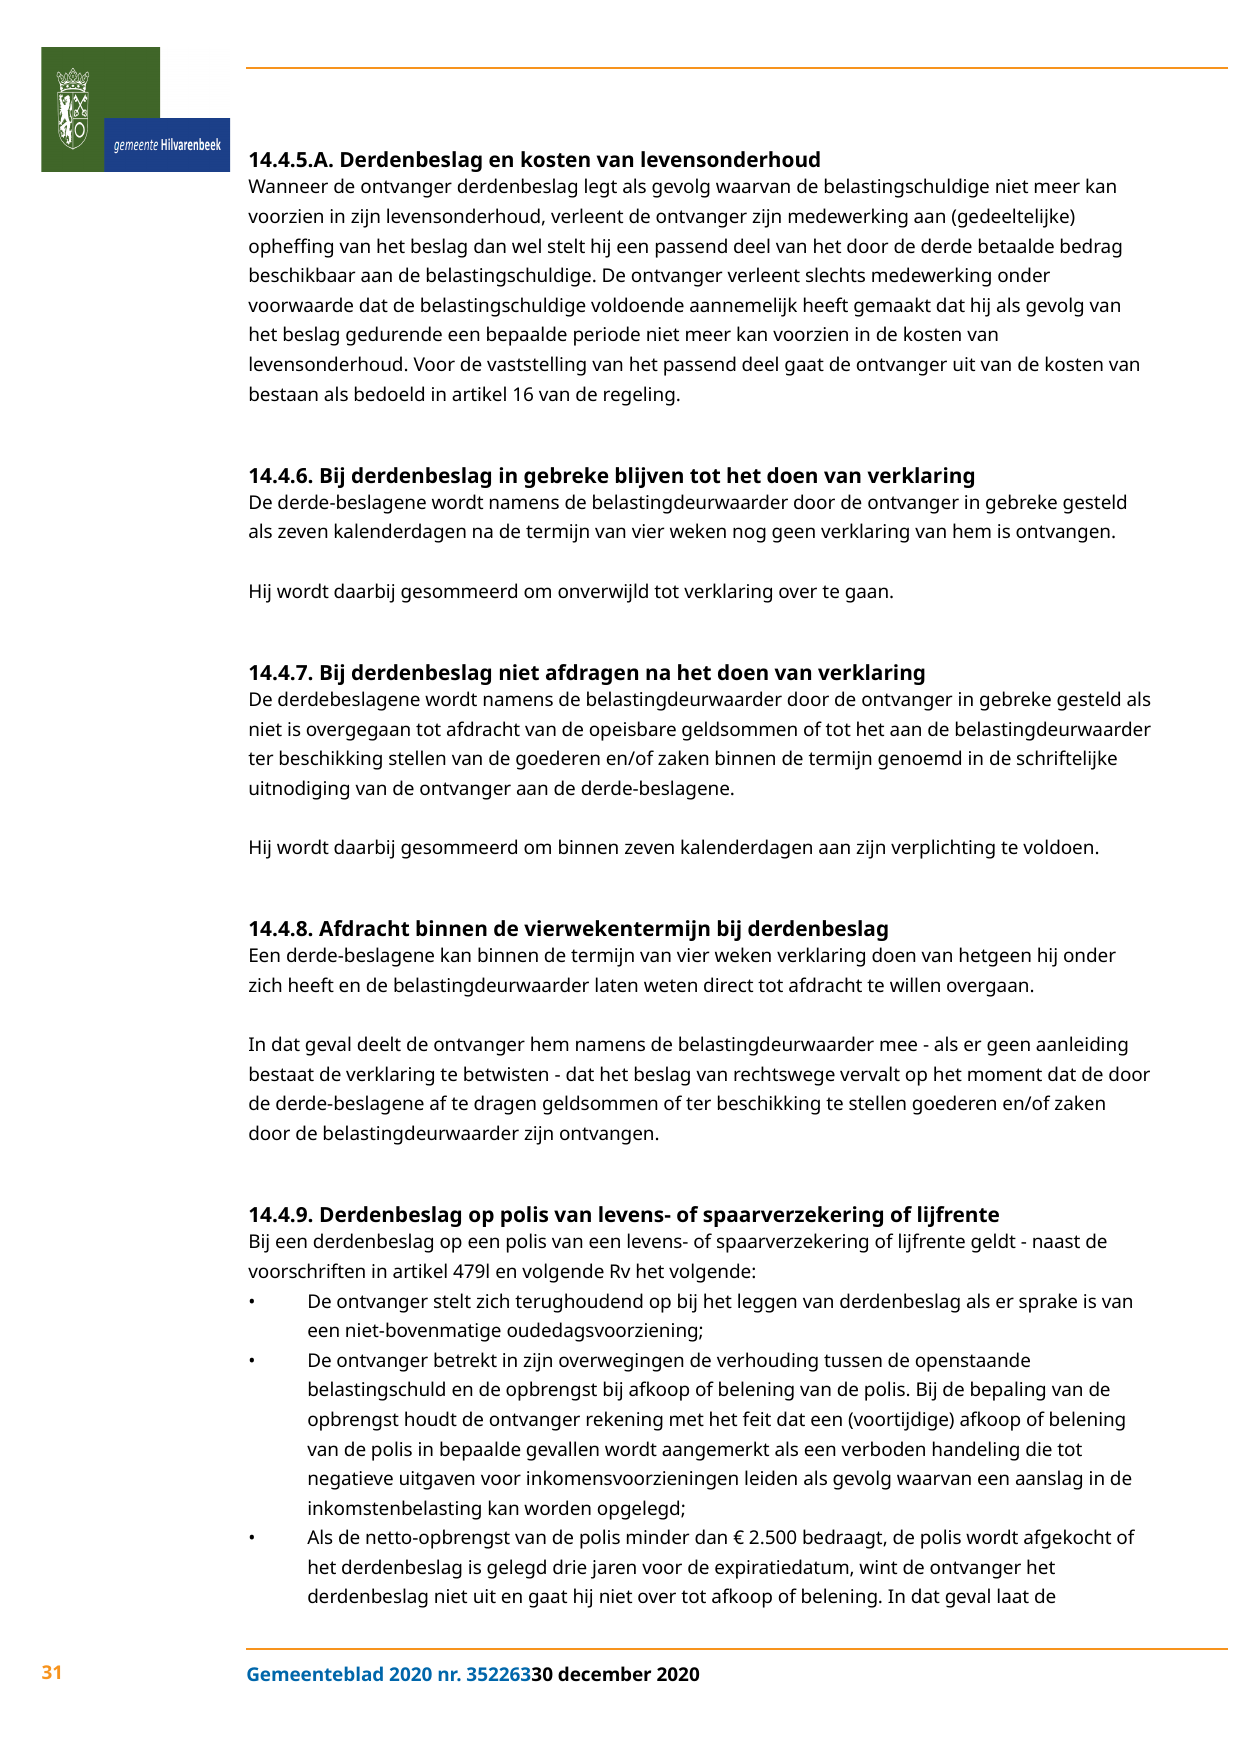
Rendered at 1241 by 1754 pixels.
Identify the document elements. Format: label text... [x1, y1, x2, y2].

list De ontvanger stelt zich terughoudend op bij het leggen van derdenbeslag als er sprake is van een niet-bovenmatige oudedagsvoorziening; [248, 1288, 1152, 1343]
text Bij een derdenbeslag op een polis van een levens- of spaarverzekering of lijfrente geldt - naast de voorschriften in artikel 479l en volgende Rv het volgende: [248, 1229, 1152, 1284]
text 14.4.7. Bij derdenbeslag niet afdragen na het doen van verklaring [248, 658, 1152, 686]
list De ontvanger betrekt in zijn overwegingen de verhouding tussen de openstaande belastingschuld en de opbrengst bij afkoop of belening van de polis. Bij de bepaling van de opbrengst houdt de ontvanger rekening met het feit dat een (voortijdige) afkoop of belening van de polis in bepaalde gevallen wordt aangemerkt als een verboden handeling die tot negatieve uitgaven voor inkomensvoorzieningen leiden als gevolg waarvan een aanslag in de inkomstenbelasting kan worden opgelegd; [248, 1347, 1152, 1521]
text Een derde-beslagene kan binnen de termijn van vier weken verklaring doen van hetgeen hij onder zich heeft en de belastingdeurwaarder laten weten direct tot afdracht te willen overgaan. [248, 943, 1152, 998]
text 14.4.8. Afdracht binnen de vierwekentermijn bij derdenbeslag [248, 914, 1152, 943]
text Hij wordt daarbij gesommeerd om binnen zeven kalenderdagen aan zijn verplichting te voldoen. [248, 834, 1152, 860]
text 14.4.6. Bij derdenbeslag in gebreke blijven tot het doen van verklaring [248, 461, 1152, 489]
text 14.4.5.A. Derdenbeslag en kosten van levensonderhoud [248, 145, 1152, 174]
text De derde-beslagene wordt namens de belastingdeurwaarder door de ontvanger in gebreke gesteld als zeven kalenderdagen na de termijn van vier weken nog geen verklaring van hem is ontvangen. [248, 489, 1152, 544]
text In dat geval deelt de ontvanger hem namens de belastingdeurwaarder mee - als er geen aanleiding bestaat de verklaring te betwisten - dat het beslag van rechtswege vervalt op het moment dat de door de derde-beslagene af te dragen geldsommen of ter beschikking te stellen goederen en/of zaken door de belastingdeurwaarder zijn ontvangen. [248, 1031, 1152, 1146]
picture [41, 47, 231, 172]
text 14.4.9. Derdenbeslag op polis van levens- of spaarverzekering of lijfrente [248, 1200, 1152, 1229]
text De derdebeslagene wordt namens de belastingdeurwaarder door de ontvanger in gebreke gesteld als niet is overgegaan tot afdracht van de opeisbare geldsommen of tot het aan de belastingdeurwaarder ter beschikking stellen van de goederen en/of zaken binnen de termijn genoemd in de schriftelijke uitnodiging van de ontvanger aan de derde-beslagene. [248, 686, 1152, 801]
text Hij wordt daarbij gesommeerd om onverwijld tot verklaring over te gaan. [248, 578, 1152, 604]
list Als de netto-opbrengst van de polis minder dan € 2.500 bedraagt, de polis wordt afgekocht of het derdenbeslag is gelegd drie jaren voor de expiratiedatum, wint de ontvanger het derdenbeslag niet uit en gaat hij niet over tot afkoop of belening. In dat geval laat de [248, 1524, 1152, 1609]
text Wanneer de ontvanger derdenbeslag legt als gevolg waarvan de belastingschuldige niet meer kan voorzien in zijn levensonderhoud, verleent de ontvanger zijn medewerking aan (gedeeltelijke) opheffing van het beslag dan wel stelt hij een passend deel van het door de derde betaalde bedrag beschikbaar aan de belastingschuldige. De ontvanger verleent slechts medewerking onder voorwaarde dat de belastingschuldige voldoende aannemelijk heeft gemaakt dat hij als gevolg van het beslag gedurende een bepaalde periode niet meer kan voorzien in de kosten van levensonderhoud. Voor de vaststelling van het passend deel gaat de ontvanger uit van de kosten van bestaan als bedoeld in artikel 16 van de regeling. [248, 174, 1152, 406]
